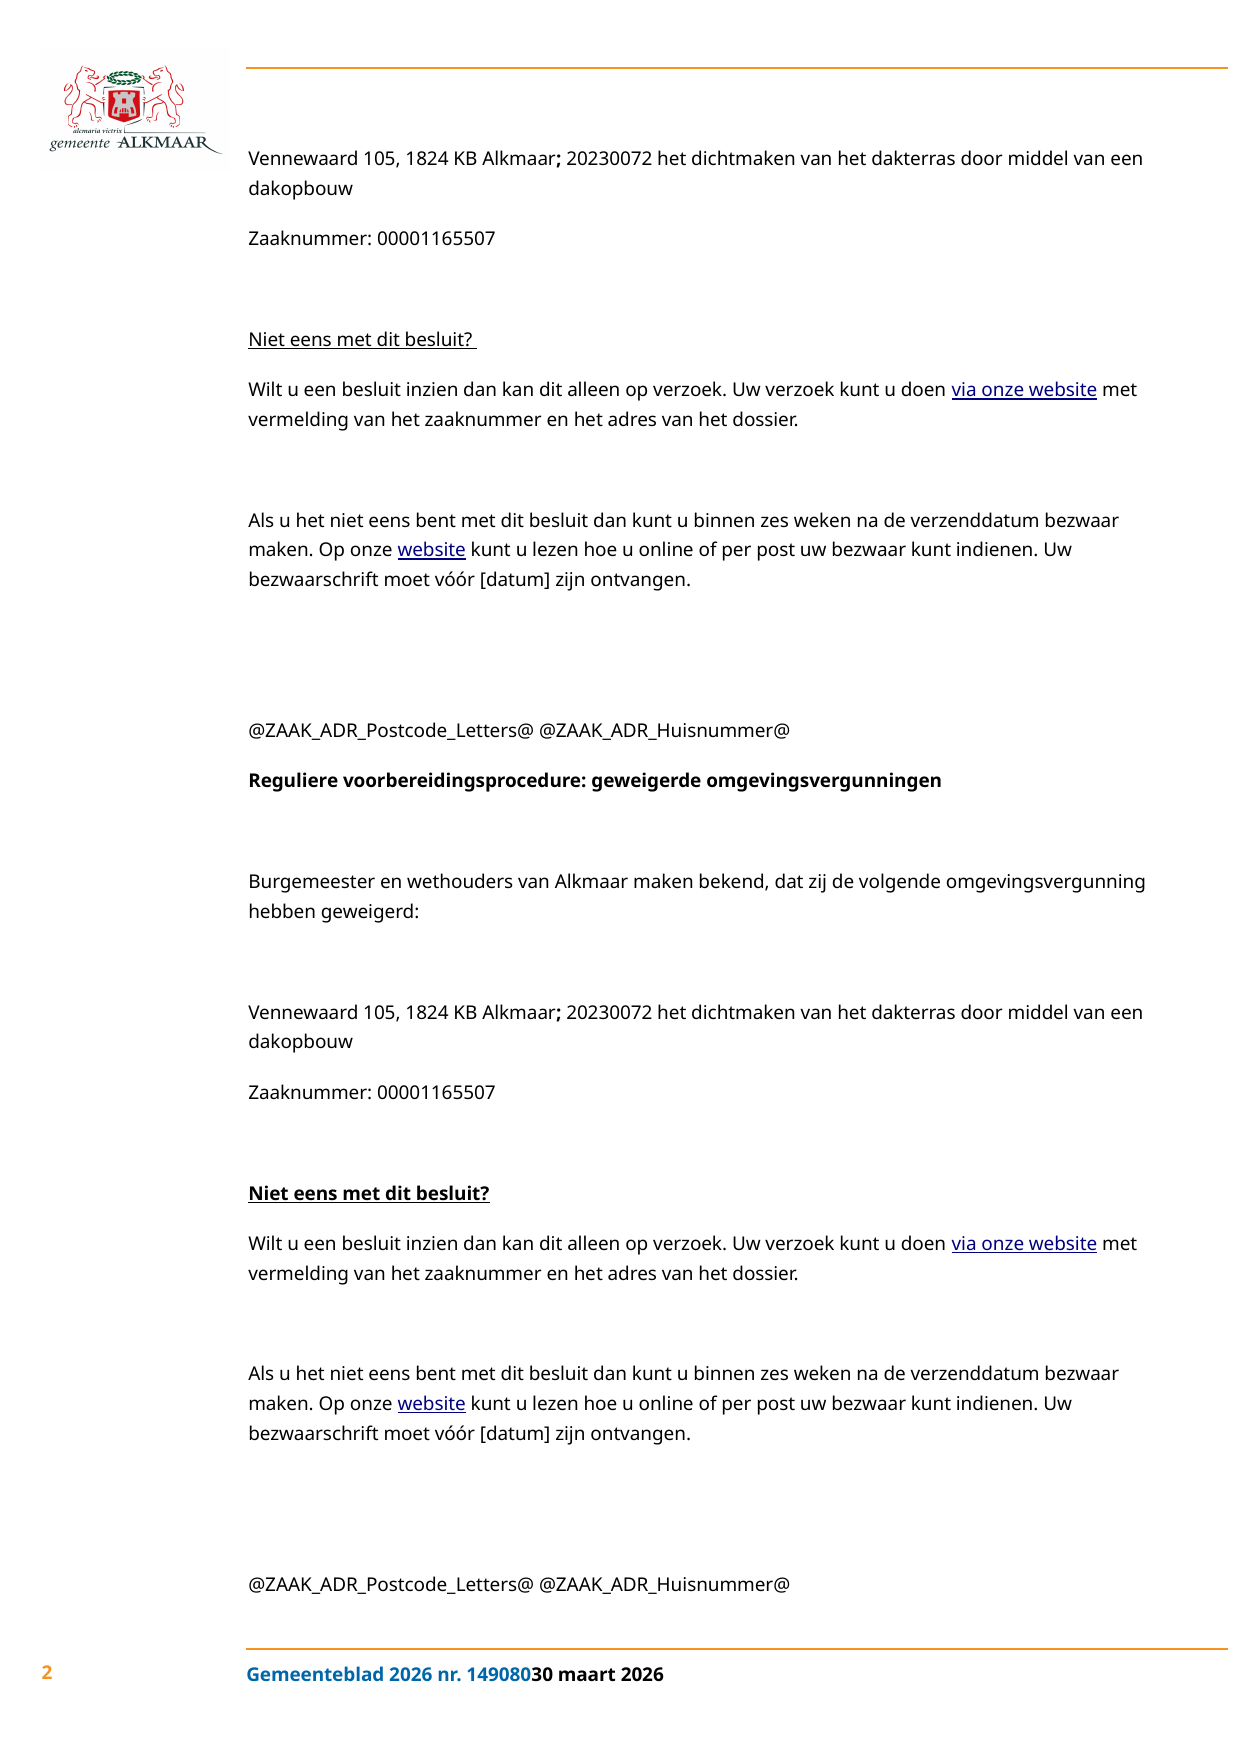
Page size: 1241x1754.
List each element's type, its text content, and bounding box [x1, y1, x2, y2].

text Als u het niet eens bent met dit besluit dan kunt u binnen zes weken na de verzenddatum bezwaar maken. Op onze website kunt u lezen hoe u online of per post uw bezwaar kunt indienen. Uw bezwaarschrift moet vóór [datum] zijn ontvangen. [248, 507, 1152, 592]
text Zaaknummer: 00001165507 [248, 225, 1152, 251]
text Reguliere voorbereidingsprocedure: geweigerde omgevingsvergunningen [248, 768, 1152, 793]
picture [41, 47, 231, 172]
text Vennewaard 105, 1824 KB Alkmaar; 20230072 het dichtmaken van het dakterras door middel van een dakopbouw [248, 999, 1152, 1054]
text @ZAAK_ADR_Postcode_Letters@ @ZAAK_ADR_Huisnummer@ [248, 717, 1152, 743]
text Wilt u een besluit inzien dan kan dit alleen op verzoek. Uw verzoek kunt u doen via onze website met vermelding van het zaaknummer en het adres van het dossier. [248, 1230, 1152, 1286]
text Niet eens met dit besluit? [248, 326, 1152, 352]
text @ZAAK_ADR_Postcode_Letters@ @ZAAK_ADR_Huisnummer@ [248, 1571, 1152, 1597]
text Burgemeester en wethouders van Alkmaar maken bekend, dat zij de volgende omgevingsvergunning hebben geweigerd: [248, 868, 1152, 924]
text Vennewaard 105, 1824 KB Alkmaar; 20230072 het dichtmaken van het dakterras door middel van een dakopbouw [248, 145, 1152, 201]
text Als u het niet eens bent met dit besluit dan kunt u binnen zes weken na de verzenddatum bezwaar maken. Op onze website kunt u lezen hoe u online of per post uw bezwaar kunt indienen. Uw bezwaarschrift moet vóór [datum] zijn ontvangen. [248, 1361, 1152, 1446]
text Zaaknummer: 00001165507 [248, 1079, 1152, 1105]
text Wilt u een besluit inzien dan kan dit alleen op verzoek. Uw verzoek kunt u doen via onze website met vermelding van het zaaknummer en het adres van het dossier. [248, 376, 1152, 432]
text Niet eens met dit besluit? [248, 1180, 1152, 1206]
